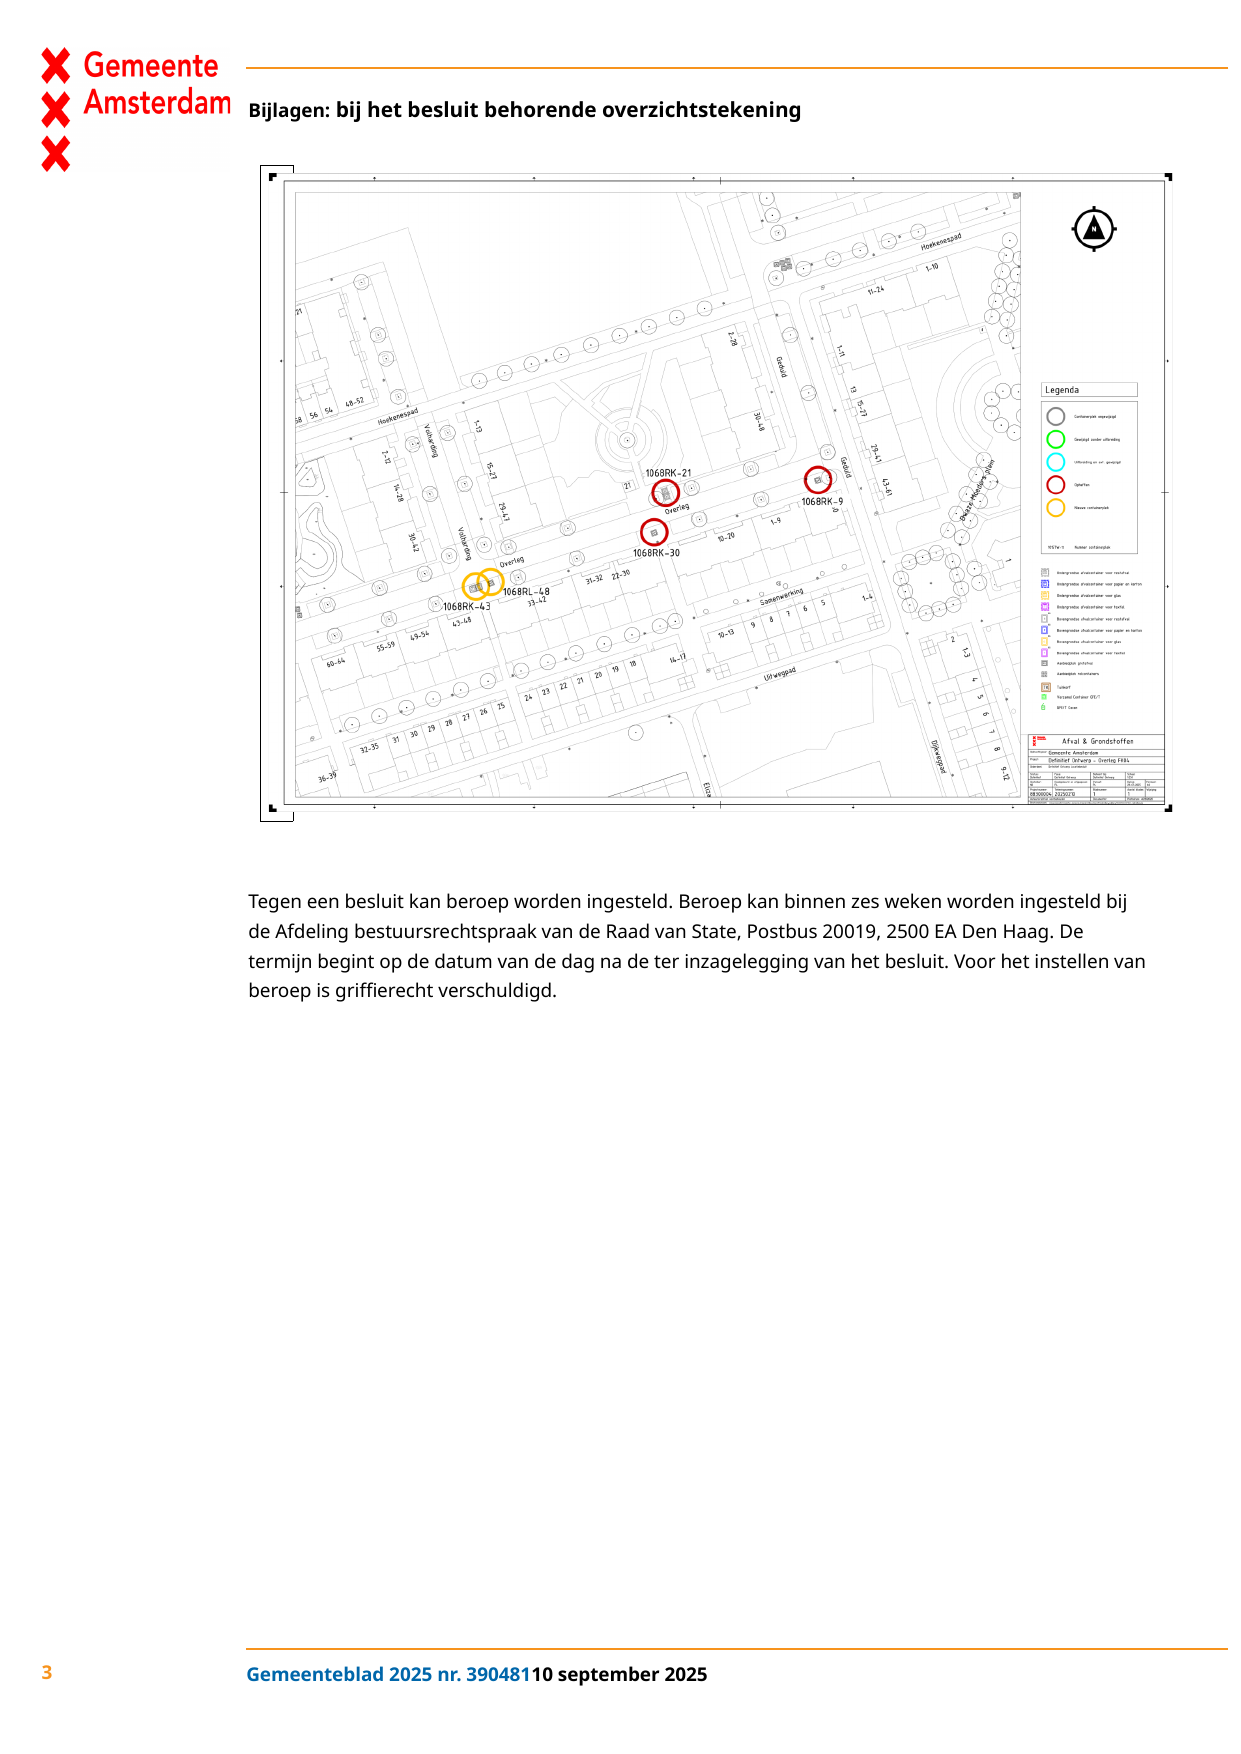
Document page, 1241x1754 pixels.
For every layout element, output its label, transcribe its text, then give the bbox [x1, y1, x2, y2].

picture [41, 47, 231, 172]
text Tegen een besluit kan beroep worden ingesteld. Beroep kan binnen zes weken worden ingesteld bij de Afdeling bestuursrechtspraak van de Raad van State, Postbus 20019, 2500 EA Den Haag. De termijn begint op de datum van de dag na de ter inzagelegging van het besluit. Voor het instellen van beroep is griffierecht verschuldigd. [248, 889, 1152, 1003]
picture [268, 173, 1173, 812]
text Bijlagen: bij het besluit behorende overzichtstekening [248, 95, 1152, 123]
